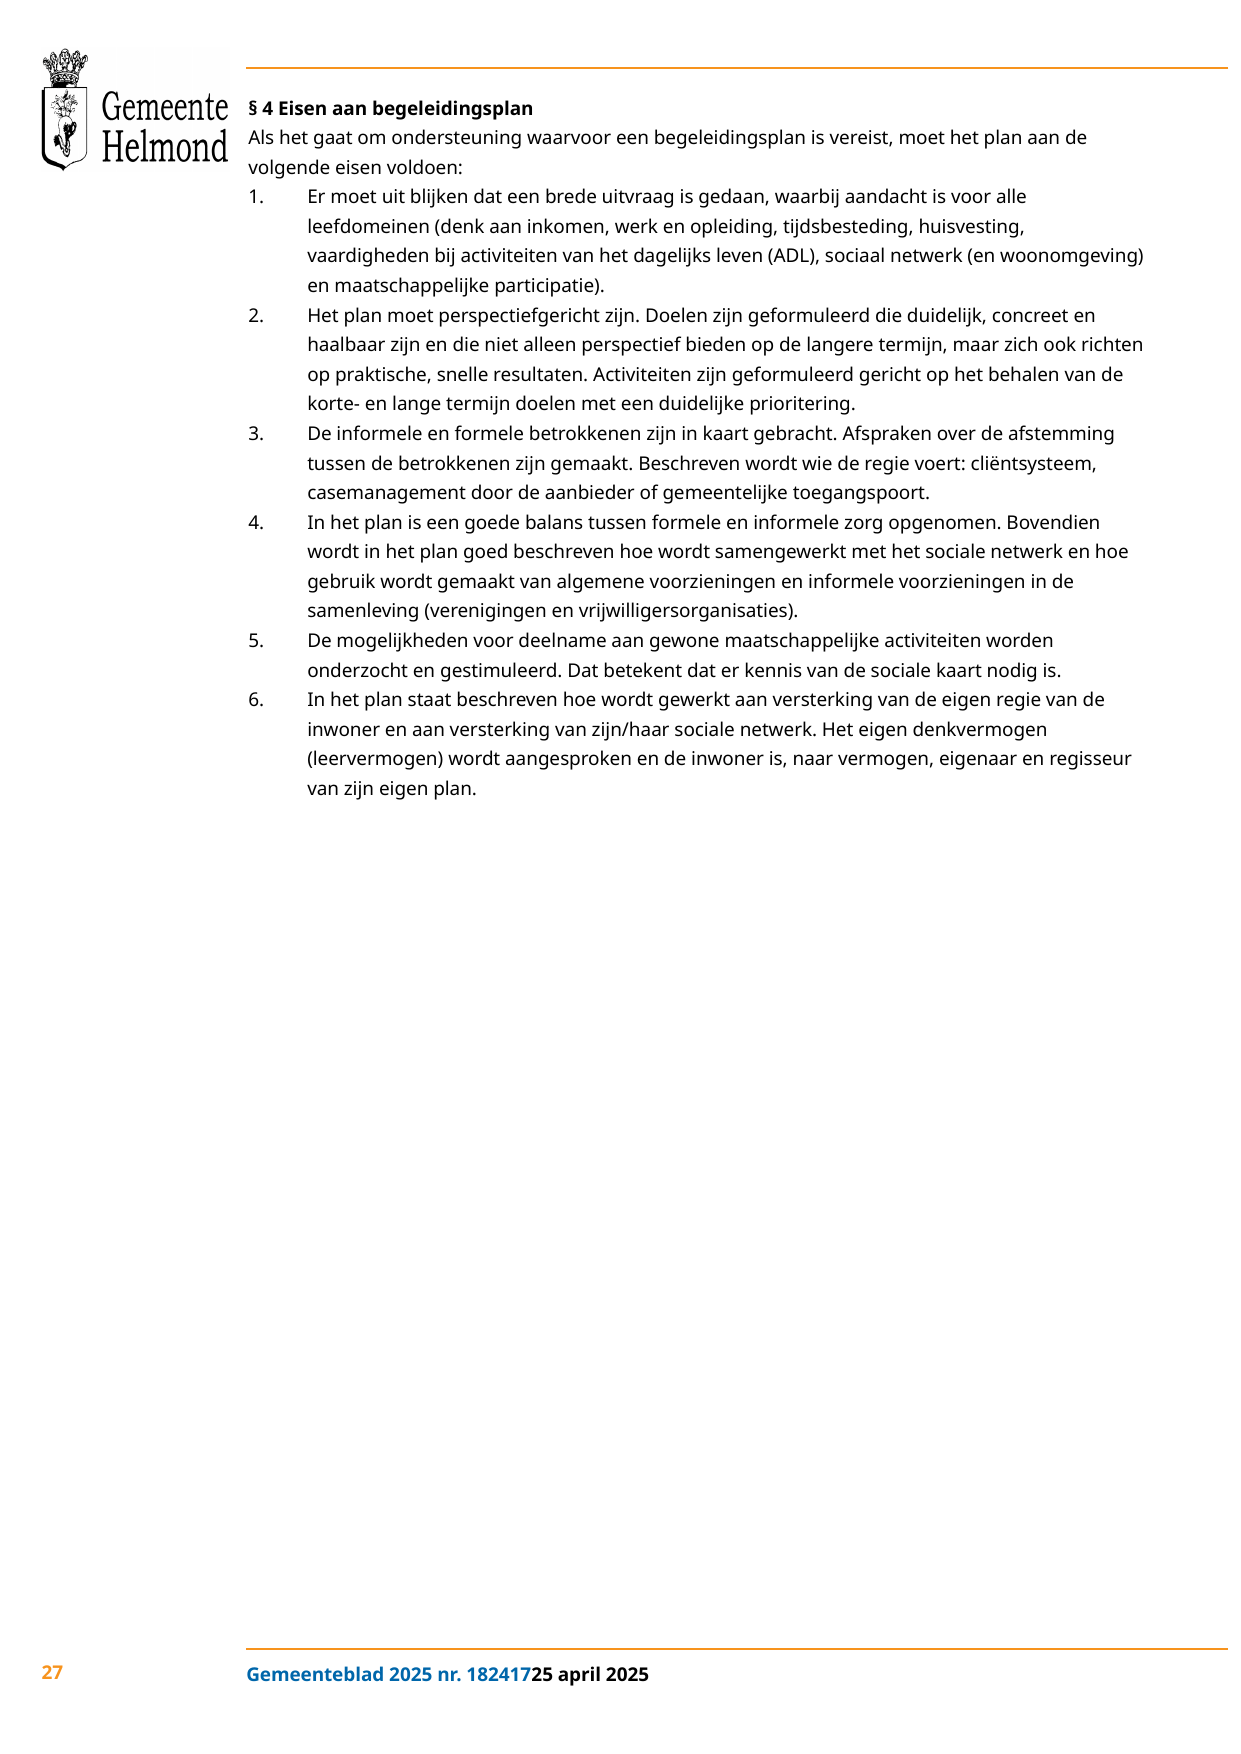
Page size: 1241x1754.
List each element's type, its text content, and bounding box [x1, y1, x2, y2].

list De informele en formele betrokkenen zijn in kaart gebracht. Afspraken over de afstemming tussen de betrokkenen zijn gemaakt. Beschreven wordt wie de regie voert: cliëntsysteem, casemanagement door de aanbieder of gemeentelijke toegangspoort. [248, 420, 1152, 505]
list Er moet uit blijken dat een brede uitvraag is gedaan, waarbij aandacht is voor alle leefdomeinen (denk aan inkomen, werk en opleiding, tijdsbesteding, huisvesting, vaardigheden bij activiteiten van het dagelijks leven (ADL), sociaal netwerk (en woonomgeving) en maatschappelijke participatie). [248, 183, 1152, 298]
list In het plan is een goede balans tussen formele en informele zorg opgenomen. Bovendien wordt in het plan goed beschreven hoe wordt samengewerkt met het sociale netwerk en hoe gebruik wordt gemaakt van algemene voorzieningen en informele voorzieningen in de samenleving (verenigingen en vrijwilligersorganisaties). [248, 509, 1152, 623]
list De mogelijkheden voor deelname aan gewone maatschappelijke activiteiten worden onderzocht en gestimuleerd. Dat betekent dat er kennis van de sociale kaart nodig is. [248, 627, 1152, 683]
list Het plan moet perspectiefgericht zijn. Doelen zijn geformuleerd die duidelijk, concreet en haalbaar zijn en die niet alleen perspectief bieden op de langere termijn, maar zich ook richten op praktische, snelle resultaten. Activiteiten zijn geformuleerd gericht op het behalen van de korte- en lange termijn doelen met een duidelijke prioritering. [248, 302, 1152, 416]
picture [41, 47, 231, 172]
text § 4 Eisen aan begeleidingsplan [248, 95, 1152, 121]
text Als het gaat om ondersteuning waarvoor een begeleidingsplan is vereist, moet het plan aan de volgende eisen voldoen: [248, 124, 1152, 180]
list In het plan staat beschreven hoe wordt gewerkt aan versterking van de eigen regie van de inwoner en aan versterking van zijn/haar sociale netwerk. Het eigen denkvermogen (leervermogen) wordt aangesproken en de inwoner is, naar vermogen, eigenaar en regisseur van zijn eigen plan. [248, 686, 1152, 801]
